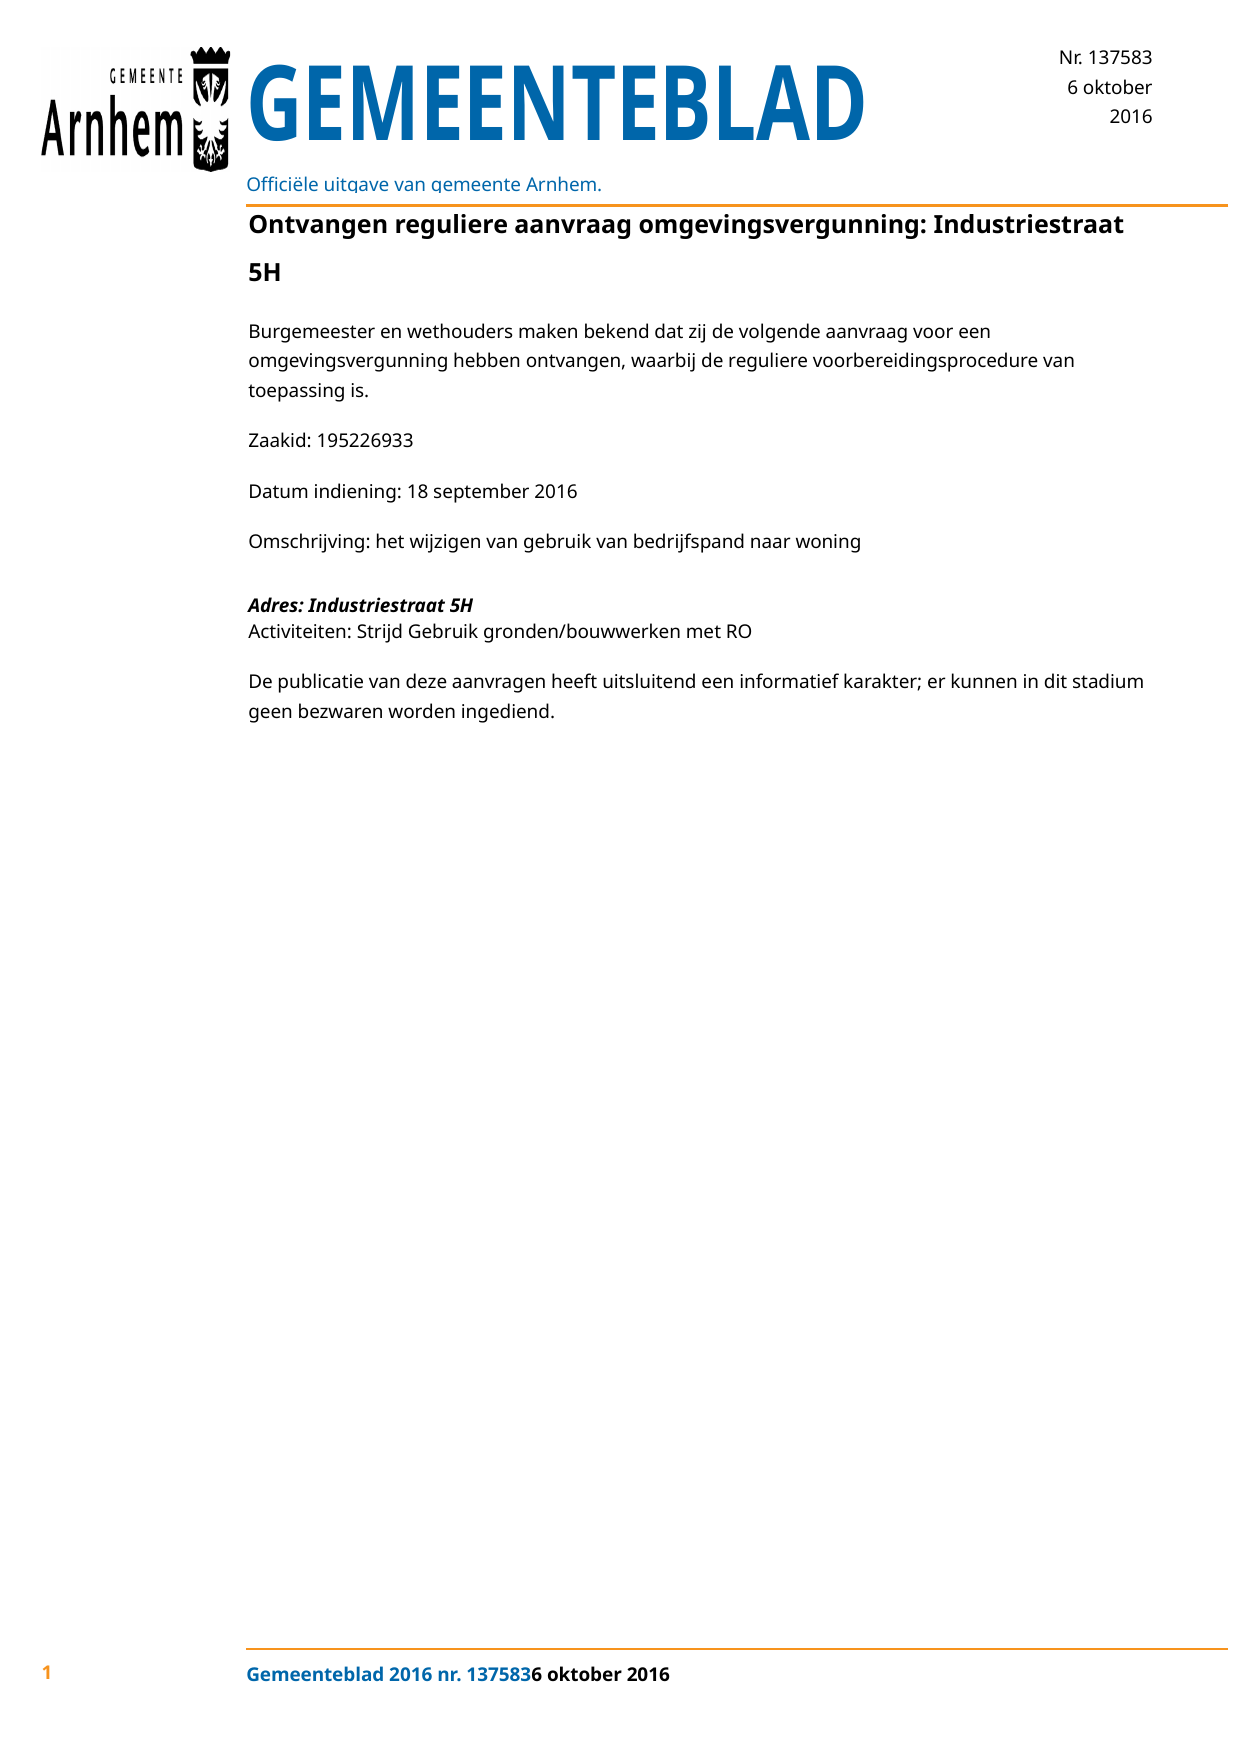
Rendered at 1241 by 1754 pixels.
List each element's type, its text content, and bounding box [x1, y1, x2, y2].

text Ontvangen reguliere aanvraag omgevingsvergunning: Industriestraat 5H [248, 207, 1152, 288]
text Zaakid: 195226933 [248, 427, 1152, 453]
text Omschrijving: het wijzigen van gebruik van bedrijfspand naar woning [248, 528, 1152, 554]
text Datum indiening: 18 september 2016 [248, 478, 1152, 504]
text De publicatie van deze aanvragen heeft uitsluitend een informatief karakter; er kunnen in dit stadium geen bezwaren worden ingediend. [248, 668, 1152, 724]
text Activiteiten: Strijd Gebruik gronden/bouwwerken met RO [248, 618, 1152, 644]
text Burgemeester en wethouders maken bekend dat zij de volgende aanvraag voor een omgevingsvergunning hebben ontvangen, waarbij de reguliere voorbereidingsprocedure van toepassing is. [248, 318, 1152, 403]
picture [41, 47, 231, 172]
text Adres: Industriestraat 5H [248, 592, 1152, 618]
